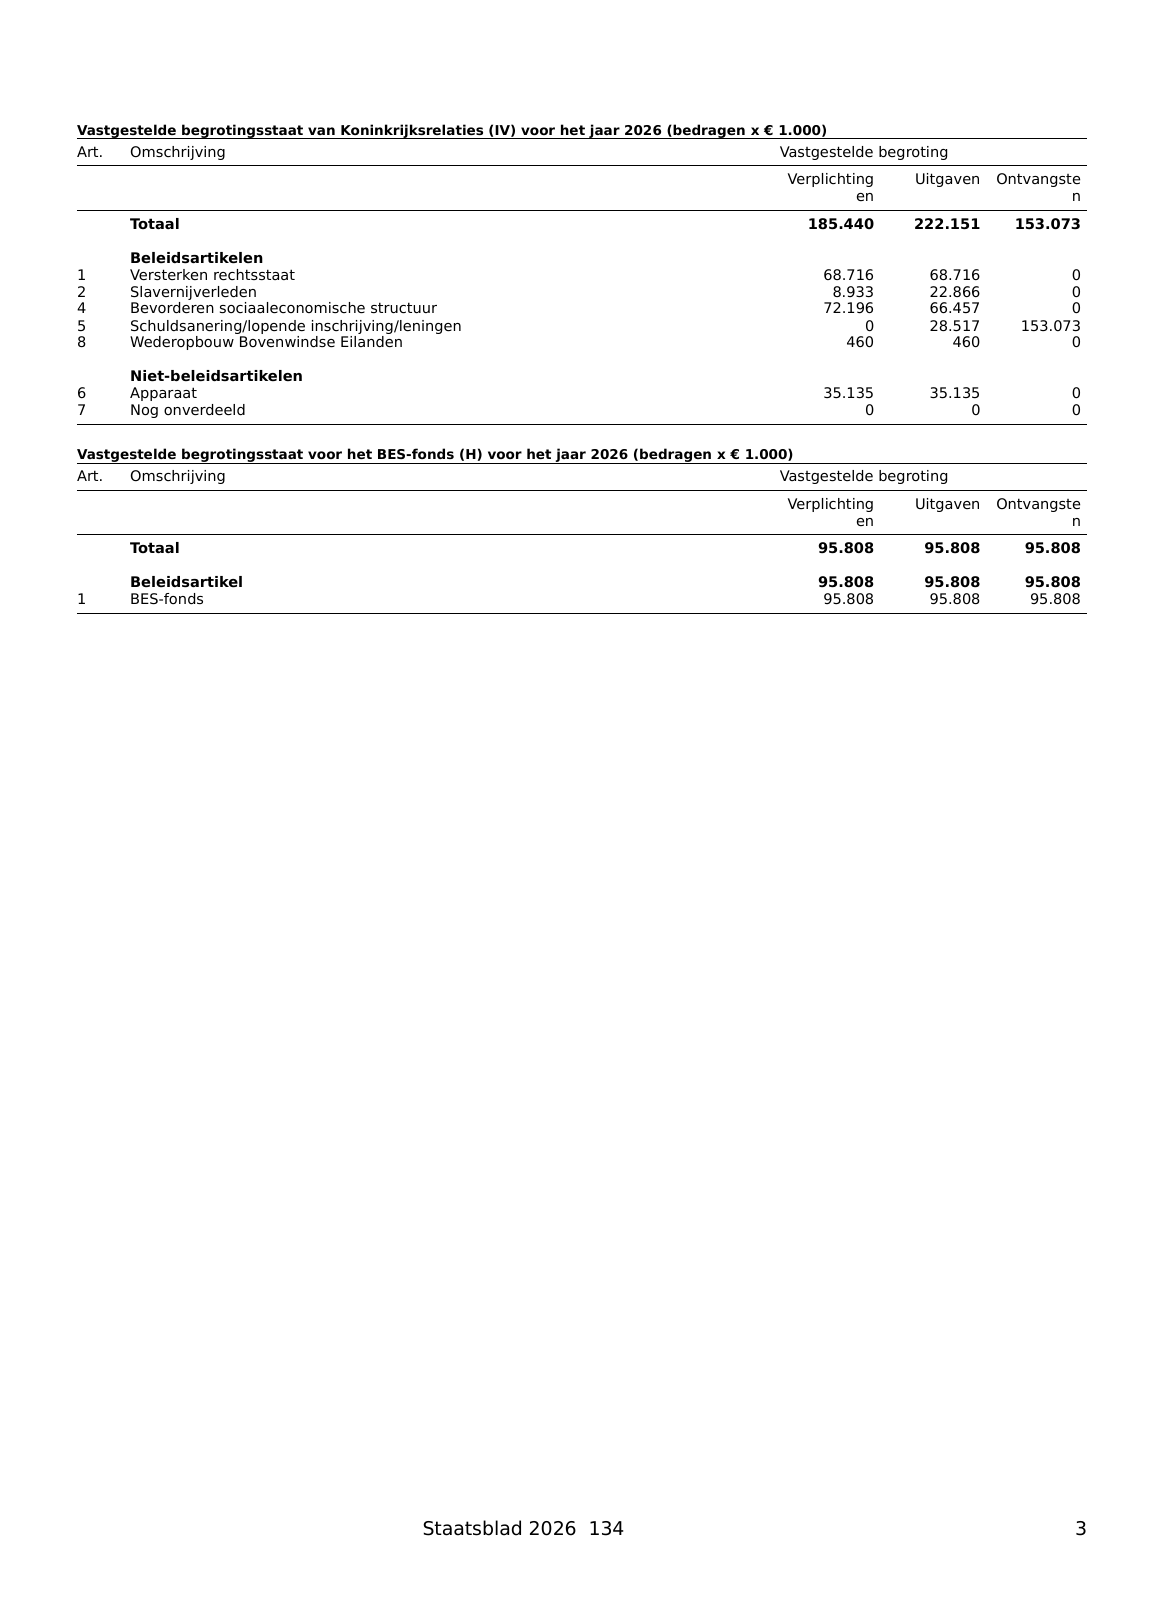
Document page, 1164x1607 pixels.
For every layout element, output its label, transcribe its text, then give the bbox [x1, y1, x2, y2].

table_cell 95.808 [774, 535, 880, 557]
table_cell 4 [77, 300, 124, 317]
table_cell 0 [986, 284, 1087, 300]
table_cell 0 [986, 334, 1087, 351]
table_cell 0 [986, 385, 1087, 402]
table_cell Vastgestelde begroting [774, 139, 1087, 165]
table_cell Verplichtingen [774, 491, 880, 534]
table_cell [986, 233, 1087, 249]
table_cell 95.808 [986, 591, 1087, 613]
table_cell [124, 491, 773, 534]
table_cell Beleidsartikel [124, 574, 773, 591]
table_cell [986, 557, 1087, 574]
table_cell [77, 351, 124, 368]
table_cell 5 [77, 318, 124, 334]
table_cell [774, 368, 880, 385]
table_cell Ontvangsten [986, 491, 1087, 534]
table_cell 7 [77, 402, 124, 424]
table_cell 0 [986, 402, 1087, 424]
table_header Vastgestelde begrotingsstaat van Koninkrijksrelaties (IV) voor het jaar 2026 (bedragen x € 1.000) [77, 122, 1087, 138]
table_cell Totaal [124, 211, 773, 232]
table_cell 95.808 [774, 574, 880, 591]
table_cell 0 [986, 300, 1087, 317]
table_cell 153.073 [986, 211, 1087, 232]
table_cell [124, 233, 773, 249]
table_cell Versterken rechtsstaat [124, 266, 773, 283]
table_cell [986, 368, 1087, 385]
table_cell 0 [774, 318, 880, 334]
table_cell 460 [880, 334, 986, 351]
table_cell Art. [77, 464, 124, 490]
table_cell Vastgestelde begroting [774, 464, 1087, 490]
table_cell 2 [77, 284, 124, 300]
table_cell 460 [774, 334, 880, 351]
table_cell [774, 557, 880, 574]
table_cell [880, 250, 986, 266]
table_cell [880, 368, 986, 385]
table_cell [77, 250, 124, 266]
table_cell Niet-beleidsartikelen [124, 368, 773, 385]
table_cell [880, 233, 986, 249]
table_cell 95.808 [986, 574, 1087, 591]
table_cell [77, 233, 124, 249]
table_cell Totaal [124, 535, 773, 557]
table_cell [880, 351, 986, 368]
table_cell Omschrijving [124, 464, 773, 490]
table_cell Ontvangsten [986, 166, 1087, 210]
table_cell 68.716 [880, 266, 986, 283]
table_cell Apparaat [124, 385, 773, 402]
table_cell [77, 211, 124, 232]
table_cell Beleidsartikelen [124, 250, 773, 266]
table_cell Bevorderen sociaaleconomische structuur [124, 300, 773, 317]
table_cell [77, 557, 124, 574]
table_cell [124, 557, 773, 574]
table_cell 8.933 [774, 284, 880, 300]
table_cell Schuldsanering/lopende inschrijving/leningen [124, 318, 773, 334]
table_cell Slavernijverleden [124, 284, 773, 300]
table_cell Verplichtingen [774, 166, 880, 210]
table_cell [774, 250, 880, 266]
table_cell 1 [77, 591, 124, 613]
table_cell [77, 535, 124, 557]
table_cell [77, 491, 124, 534]
table_cell 72.196 [774, 300, 880, 317]
table_cell 0 [986, 266, 1087, 283]
table_cell 35.135 [880, 385, 986, 402]
table_cell 95.808 [880, 591, 986, 613]
table_cell Art. [77, 139, 124, 165]
table_cell [77, 166, 124, 210]
table_cell [774, 351, 880, 368]
table_cell [124, 166, 773, 210]
table_cell 185.440 [774, 211, 880, 232]
table_cell [124, 351, 773, 368]
table_cell [986, 351, 1087, 368]
table_cell Wederopbouw Bovenwindse Eilanden [124, 334, 773, 351]
table_cell 66.457 [880, 300, 986, 317]
table_cell [77, 574, 124, 591]
table_header Vastgestelde begrotingsstaat voor het BES-fonds (H) voor het jaar 2026 (bedragen x € 1.000) [77, 447, 1087, 463]
table_cell BES-fonds [124, 591, 773, 613]
table_cell 22.866 [880, 284, 986, 300]
table_cell 8 [77, 334, 124, 351]
table_cell 95.808 [880, 574, 986, 591]
table_cell 6 [77, 385, 124, 402]
table_cell Nog onverdeeld [124, 402, 773, 424]
table_cell 95.808 [774, 591, 880, 613]
table_cell 0 [774, 402, 880, 424]
table_cell 28.517 [880, 318, 986, 334]
table_cell [880, 557, 986, 574]
table_cell [986, 250, 1087, 266]
table_cell 95.808 [880, 535, 986, 557]
table_cell 95.808 [986, 535, 1087, 557]
table_cell 1 [77, 266, 124, 283]
table_cell 68.716 [774, 266, 880, 283]
table_cell Omschrijving [124, 139, 773, 165]
table_cell Uitgaven [880, 166, 986, 210]
table_cell [77, 368, 124, 385]
table_cell 153.073 [986, 318, 1087, 334]
table_cell 35.135 [774, 385, 880, 402]
table_cell 0 [880, 402, 986, 424]
table_cell Uitgaven [880, 491, 986, 534]
table_cell [774, 233, 880, 249]
table_cell 222.151 [880, 211, 986, 232]
